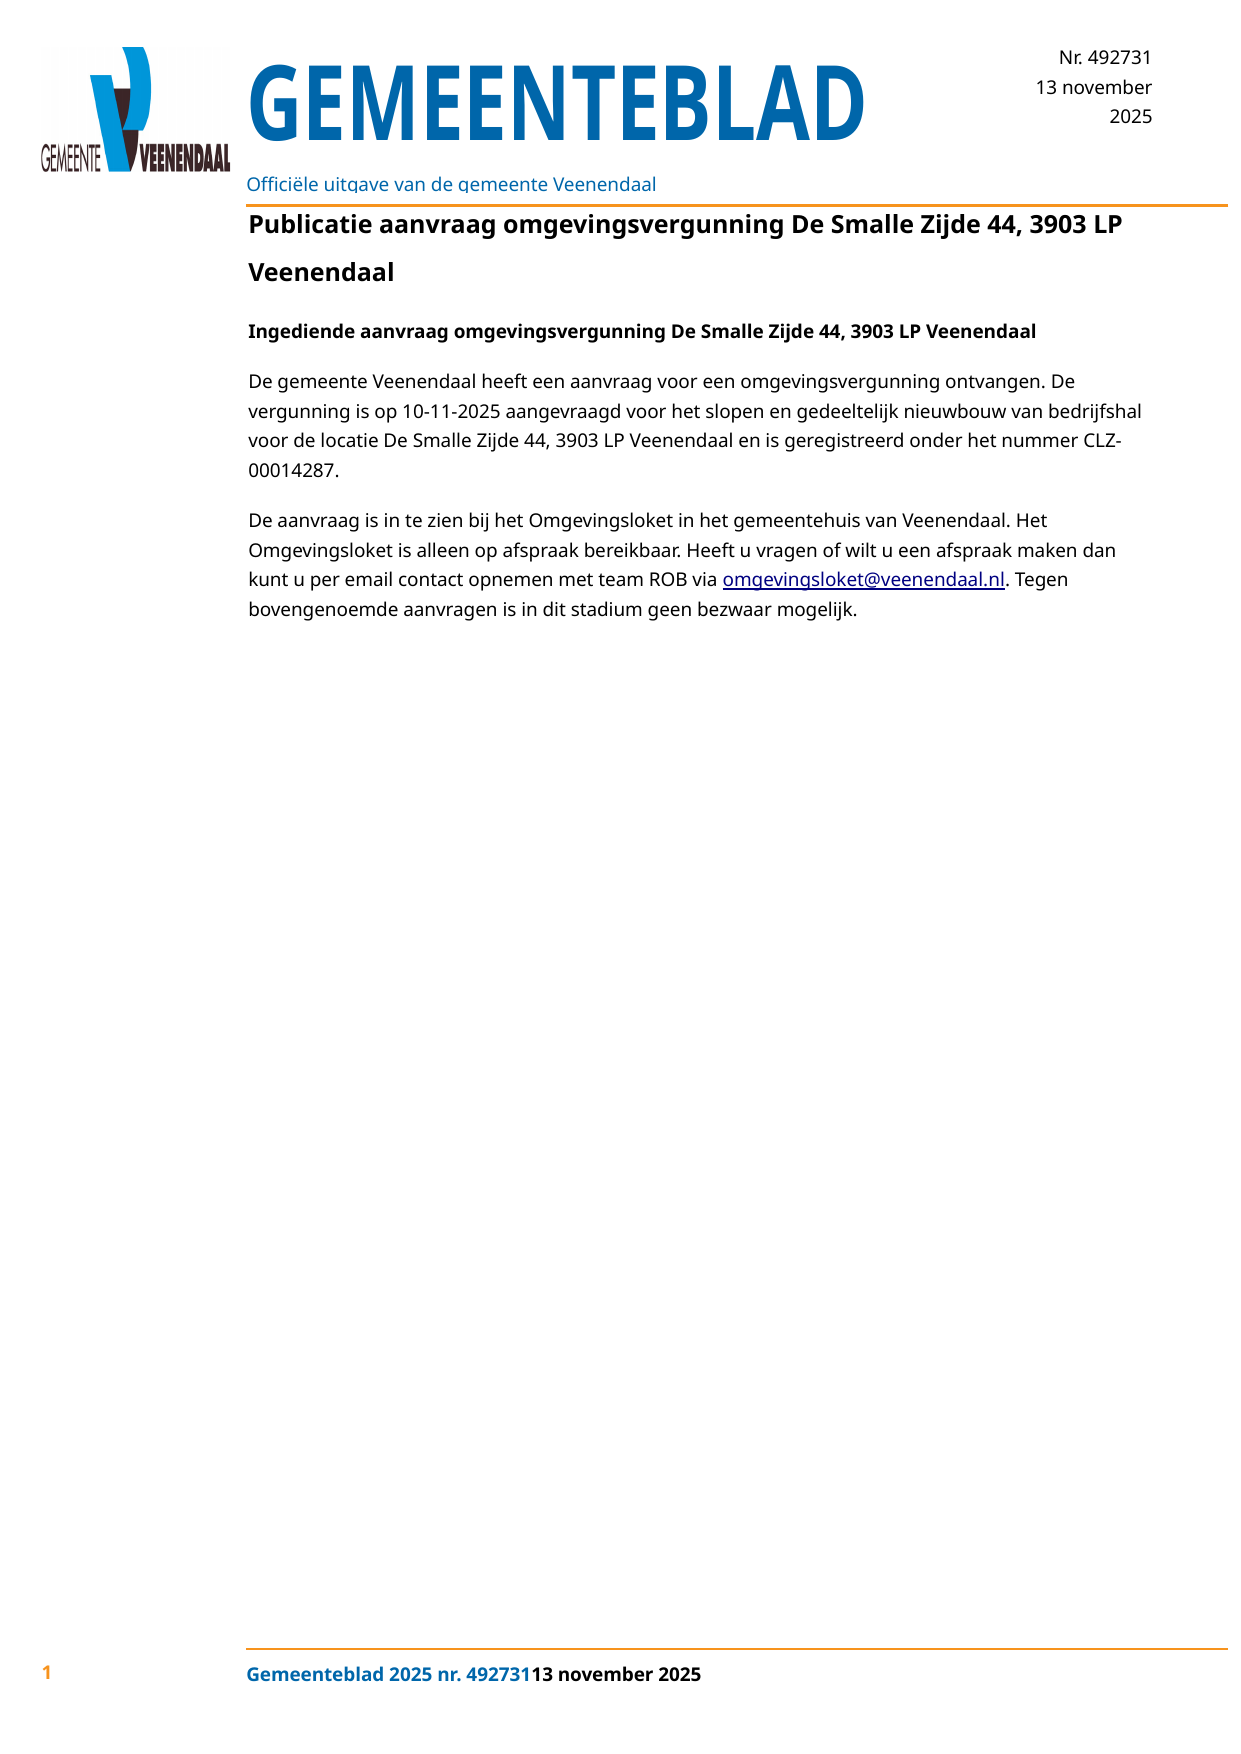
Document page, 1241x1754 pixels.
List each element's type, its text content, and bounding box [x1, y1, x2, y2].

picture [123, 47, 231, 172]
text Ingediende aanvraag omgevingsvergunning De Smalle Zijde 44, 3903 LP Veenendaal [248, 318, 1152, 344]
text De aanvraag is in te zien bij het Omgevingsloket in het gemeentehuis van Veenendaal. Het Omgevingsloket is alleen op afspraak bereikbaar. Heeft u vragen of wilt u een afspraak maken dan kunt u per email contact opnemen met team ROB via omgevingsloket@veenendaal.nl. Tegen bovengenoemde aanvragen is in dit stadium geen bezwaar mogelijk. [248, 507, 1152, 622]
picture [41, 47, 130, 172]
text De gemeente Veenendaal heeft een aanvraag voor een omgevingsvergunning ontvangen. De vergunning is op 10-11-2025 aangevraagd voor het slopen en gedeeltelijk nieuwbouw van bedrijfshal voor de locatie De Smalle Zijde 44, 3903 LP Veenendaal en is geregistreerd onder het nummer CLZ-00014287. [248, 368, 1152, 483]
text Publicatie aanvraag omgevingsvergunning De Smalle Zijde 44, 3903 LP Veenendaal [248, 207, 1152, 288]
